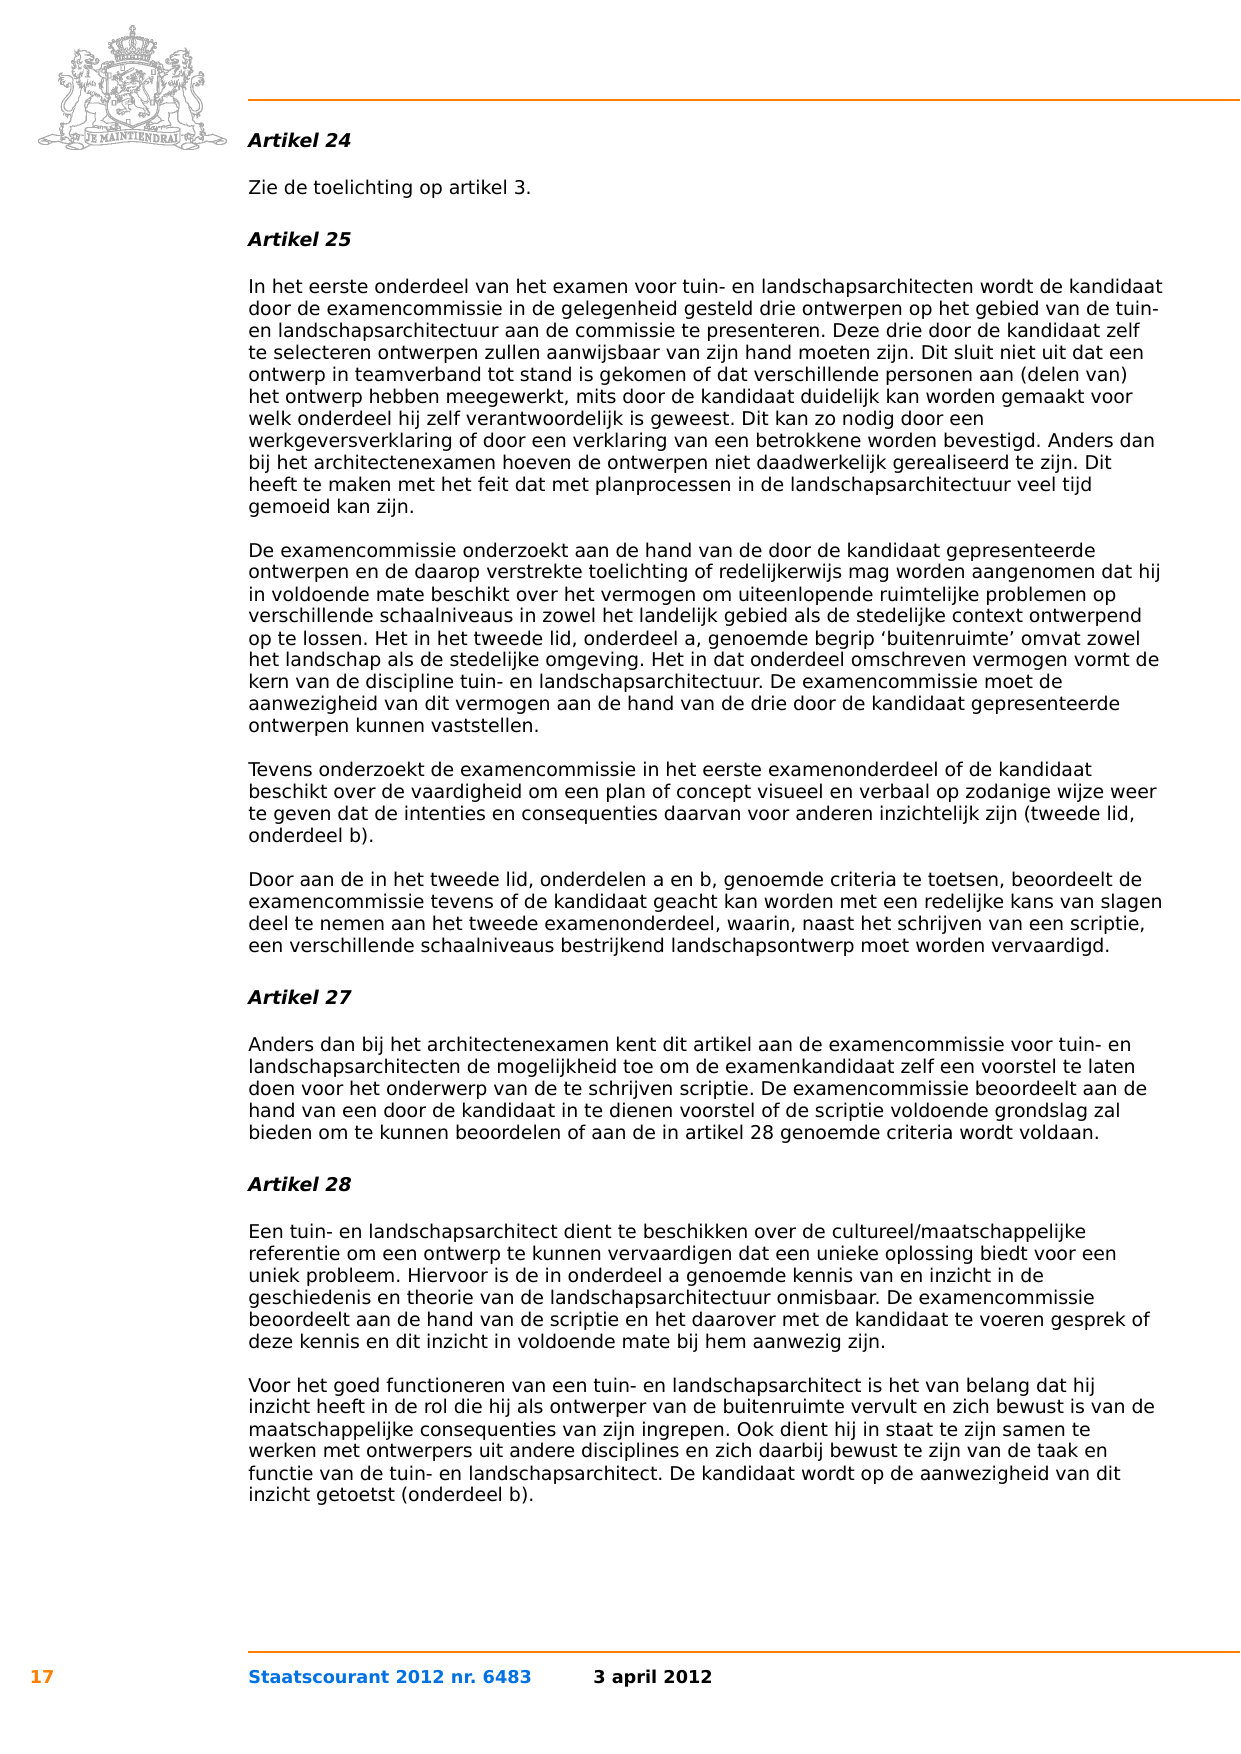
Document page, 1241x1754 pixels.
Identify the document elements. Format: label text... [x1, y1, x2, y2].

text Door aan de in het tweede lid, onderdelen a en b, genoemde criteria te toetsen, beoordeelt de examencommissie tevens of de kandidaat geacht kan worden met een redelijke kans van slagen deel te nemen aan het tweede examenonderdeel, waarin, naast het schrijven van een scriptie, een verschillende schaalniveaus bestrijkend landschapsontwerp moet worden vervaardigd. [248, 869, 1163, 957]
subtitle Artikel 24 [248, 130, 1163, 152]
text Voor het goed functioneren van een tuin- en landschapsarchitect is het van belang dat hij inzicht heeft in de rol die hij als ontwerper van de buitenruimte vervult en zich bewust is van de maatschappelijke consequenties van zijn ingrepen. Ook dient hij in staat te zijn samen te werken met ontwerpers uit andere disciplines en zich daarbij bewust te zijn van de taak en functie van de tuin- en landschapsarchitect. De kandidaat wordt op de aanwezigheid van dit inzicht getoetst (onderdeel b). [248, 1374, 1163, 1506]
text In het eerste onderdeel van het examen voor tuin- en landschapsarchitecten wordt de kandidaat door de examencommissie in de gelegenheid gesteld drie ontwerpen op het gebied van de tuin- en landschapsarchitectuur aan de commissie te presenteren. Deze drie door de kandidaat zelf te selecteren ontwerpen zullen aanwijsbaar van zijn hand moeten zijn. Dit sluit niet uit dat een ontwerp in teamverband tot stand is gekomen of dat verschillende personen aan (delen van) het ontwerp hebben meegewerkt, mits door de kandidaat duidelijk kan worden gemaakt voor welk onderdeel hij zelf verantwoordelijk is geweest. Dit kan zo nodig door een werkgeversverklaring of door een verklaring van een betrokkene worden bevestigd. Anders dan bij het architectenexamen hoeven de ontwerpen niet daadwerkelijk gerealiseerd te zijn. Dit heeft te maken met het feit dat met planprocessen in de landschapsarchitectuur veel tijd gemoeid kan zijn. [248, 276, 1163, 518]
subtitle Artikel 27 [248, 987, 1163, 1009]
picture [38, 25, 227, 150]
subtitle Artikel 28 [248, 1174, 1163, 1196]
text De examencommissie onderzoekt aan de hand van de door de kandidaat gepresenteerde ontwerpen en de daarop verstrekte toelichting of redelijkerwijs mag worden aangenomen dat hij in voldoende mate beschikt over het vermogen om uiteenlopende ruimtelijke problemen op verschillende schaalniveaus in zowel het landelijk gebied als de stedelijke context ontwerpend op te lossen. Het in het tweede lid, onderdeel a, genoemde begrip ‘buitenruimte’ omvat zowel het landschap als de stedelijke omgeving. Het in dat onderdeel omschreven vermogen vormt de kern van de discipline tuin- en landschapsarchitectuur. De examencommissie moet de aanwezigheid van dit vermogen aan de hand van de drie door de kandidaat gepresenteerde ontwerpen kunnen vaststellen. [248, 539, 1163, 737]
text Anders dan bij het architectenexamen kent dit artikel aan de examencommissie voor tuin- en landschapsarchitecten de mogelijkheid toe om de examenkandidaat zelf een voorstel te laten doen voor het onderwerp van de te schrijven scriptie. De examencommissie beoordeelt aan de hand van een door de kandidaat in te dienen voorstel of de scriptie voldoende grondslag zal bieden om te kunnen beoordelen of aan de in artikel 28 genoemde criteria wordt voldaan. [248, 1034, 1163, 1144]
text Een tuin- en landschapsarchitect dient te beschikken over de cultureel/maatschappelijke referentie om een ontwerp te kunnen vervaardigen dat een unieke oplossing biedt voor een uniek probleem. Hiervoor is de in onderdeel a genoemde kennis van en inzicht in de geschiedenis en theorie van de landschapsarchitectuur onmisbaar. De examencommissie beoordeelt aan de hand van de scriptie en het daarover met de kandidaat te voeren gesprek of deze kennis en dit inzicht in voldoende mate bij hem aanwezig zijn. [248, 1221, 1163, 1353]
text Tevens onderzoekt de examencommissie in het eerste examenonderdeel of de kandidaat beschikt over de vaardigheid om een plan of concept visueel en verbaal op zodanige wijze weer te geven dat de intenties en consequenties daarvan voor anderen inzichtelijk zijn (tweede lid, onderdeel b). [248, 759, 1163, 847]
subtitle Artikel 25 [248, 229, 1163, 251]
text Zie de toelichting op artikel 3. [248, 177, 1163, 199]
